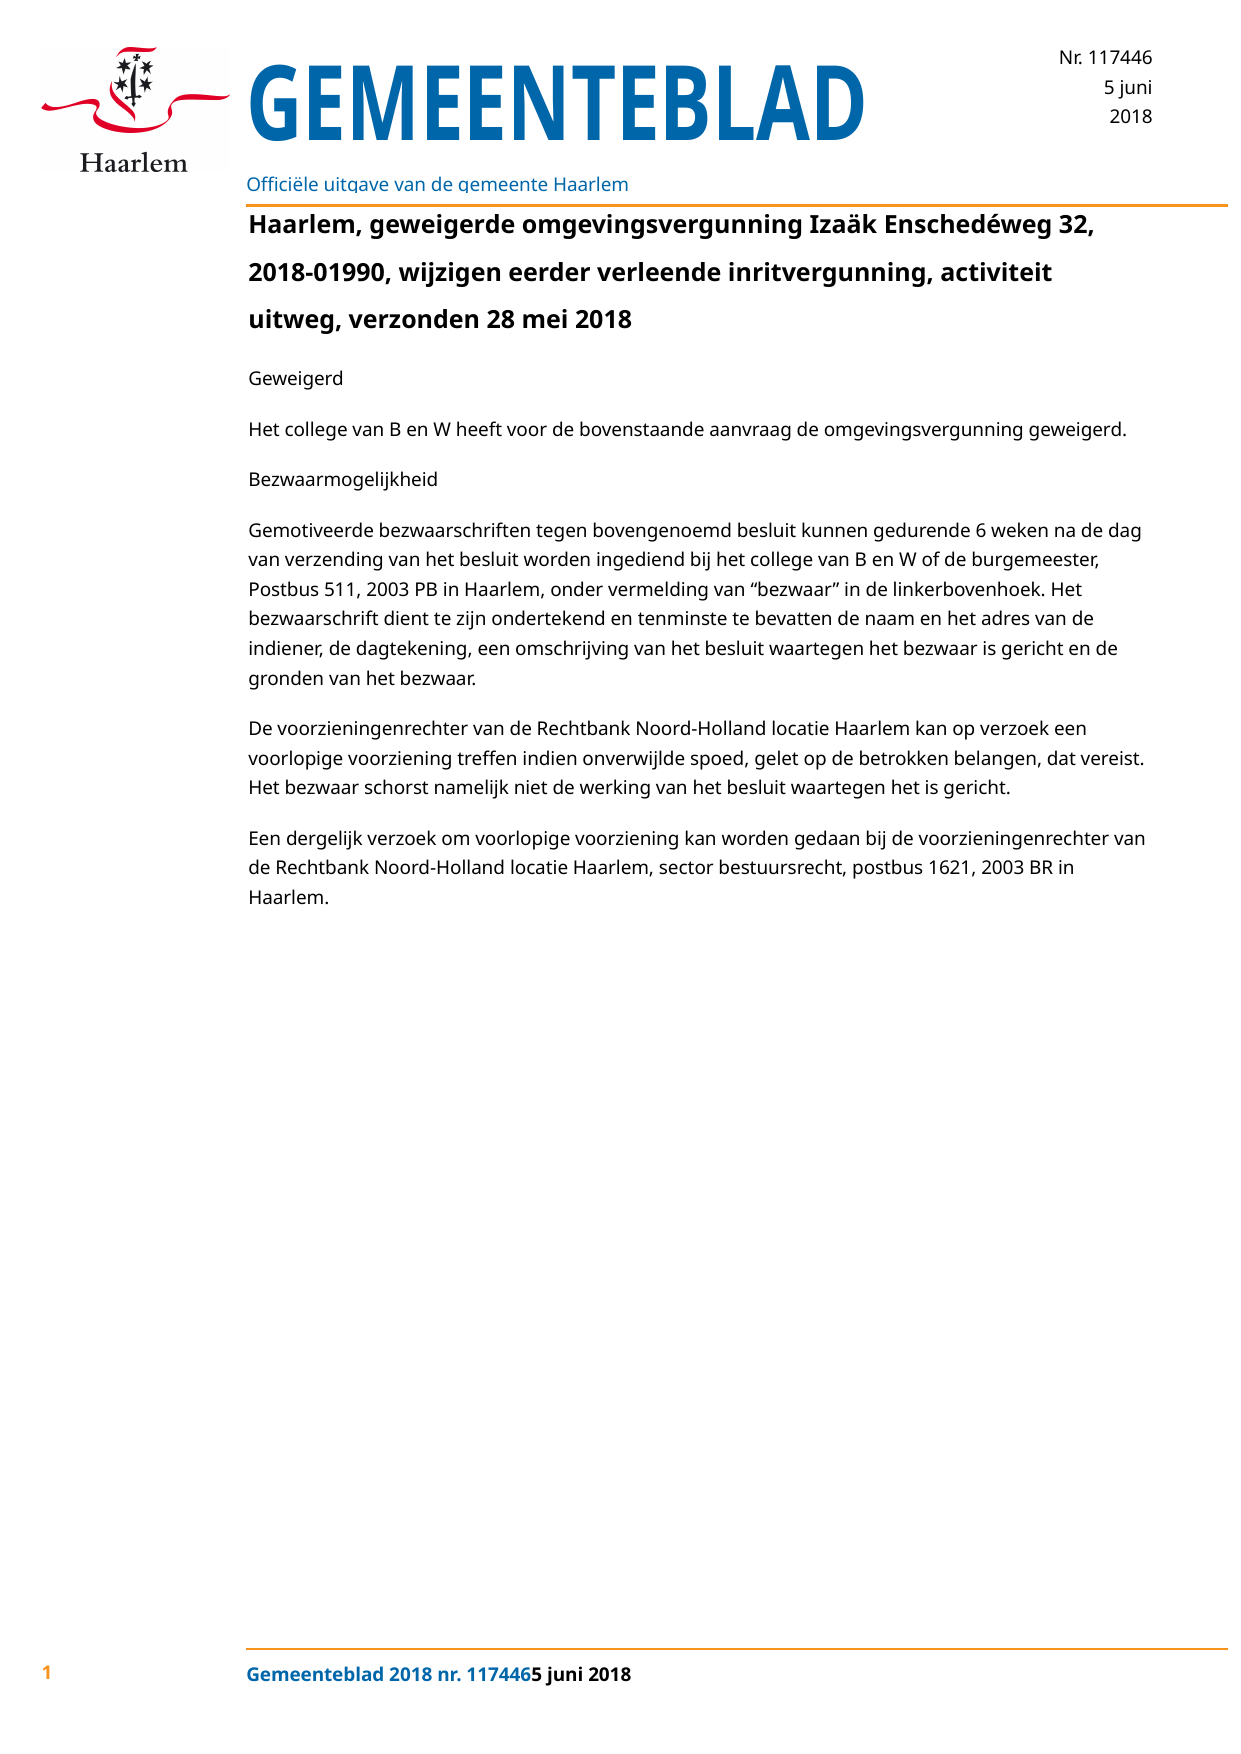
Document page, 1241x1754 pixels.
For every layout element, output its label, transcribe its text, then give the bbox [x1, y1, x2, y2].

text Een dergelijk verzoek om voorlopige voorziening kan worden gedaan bij de voorzieningenrechter van de Rechtbank Noord-Holland locatie Haarlem, sector bestuursrecht, postbus 1621, 2003 BR in Haarlem. [248, 825, 1152, 909]
text Gemotiveerde bezwaarschriften tegen bovengenoemd besluit kunnen gedurende 6 weken na de dag van verzending van het besluit worden ingediend bij het college van B en W of de burgemeester, Postbus 511, 2003 PB in Haarlem, onder vermelding van “bezwaar” in de linkerbovenhoek. Het bezwaarschrift dient te zijn ondertekend en tenminste te bevatten de naam en het adres van de indiener, de dagtekening, een omschrijving van het besluit waartegen het bezwaar is gericht en de gronden van het bezwaar. [248, 517, 1152, 690]
text Geweigerd [248, 366, 1152, 391]
text De voorzieningenrechter van de Rechtbank Noord-Holland locatie Haarlem kan op verzoek een voorlopige voorziening treffen indien onverwijlde spoed, gelet op de betrokken belangen, dat vereist. Het bezwaar schorst namelijk niet de werking van het besluit waartegen het is gericht. [248, 715, 1152, 800]
text Bezwaarmogelijkheid [248, 466, 1152, 492]
text Haarlem, geweigerde omgevingsvergunning Izaäk Enschedéweg 32, 2018-01990, wijzigen eerder verleende inritvergunning, activiteit uitweg, verzonden 28 mei 2018 [248, 207, 1152, 336]
text Het college van B en W heeft voor de bovenstaande aanvraag de omgevingsvergunning geweigerd. [248, 416, 1152, 442]
picture [41, 47, 231, 172]
